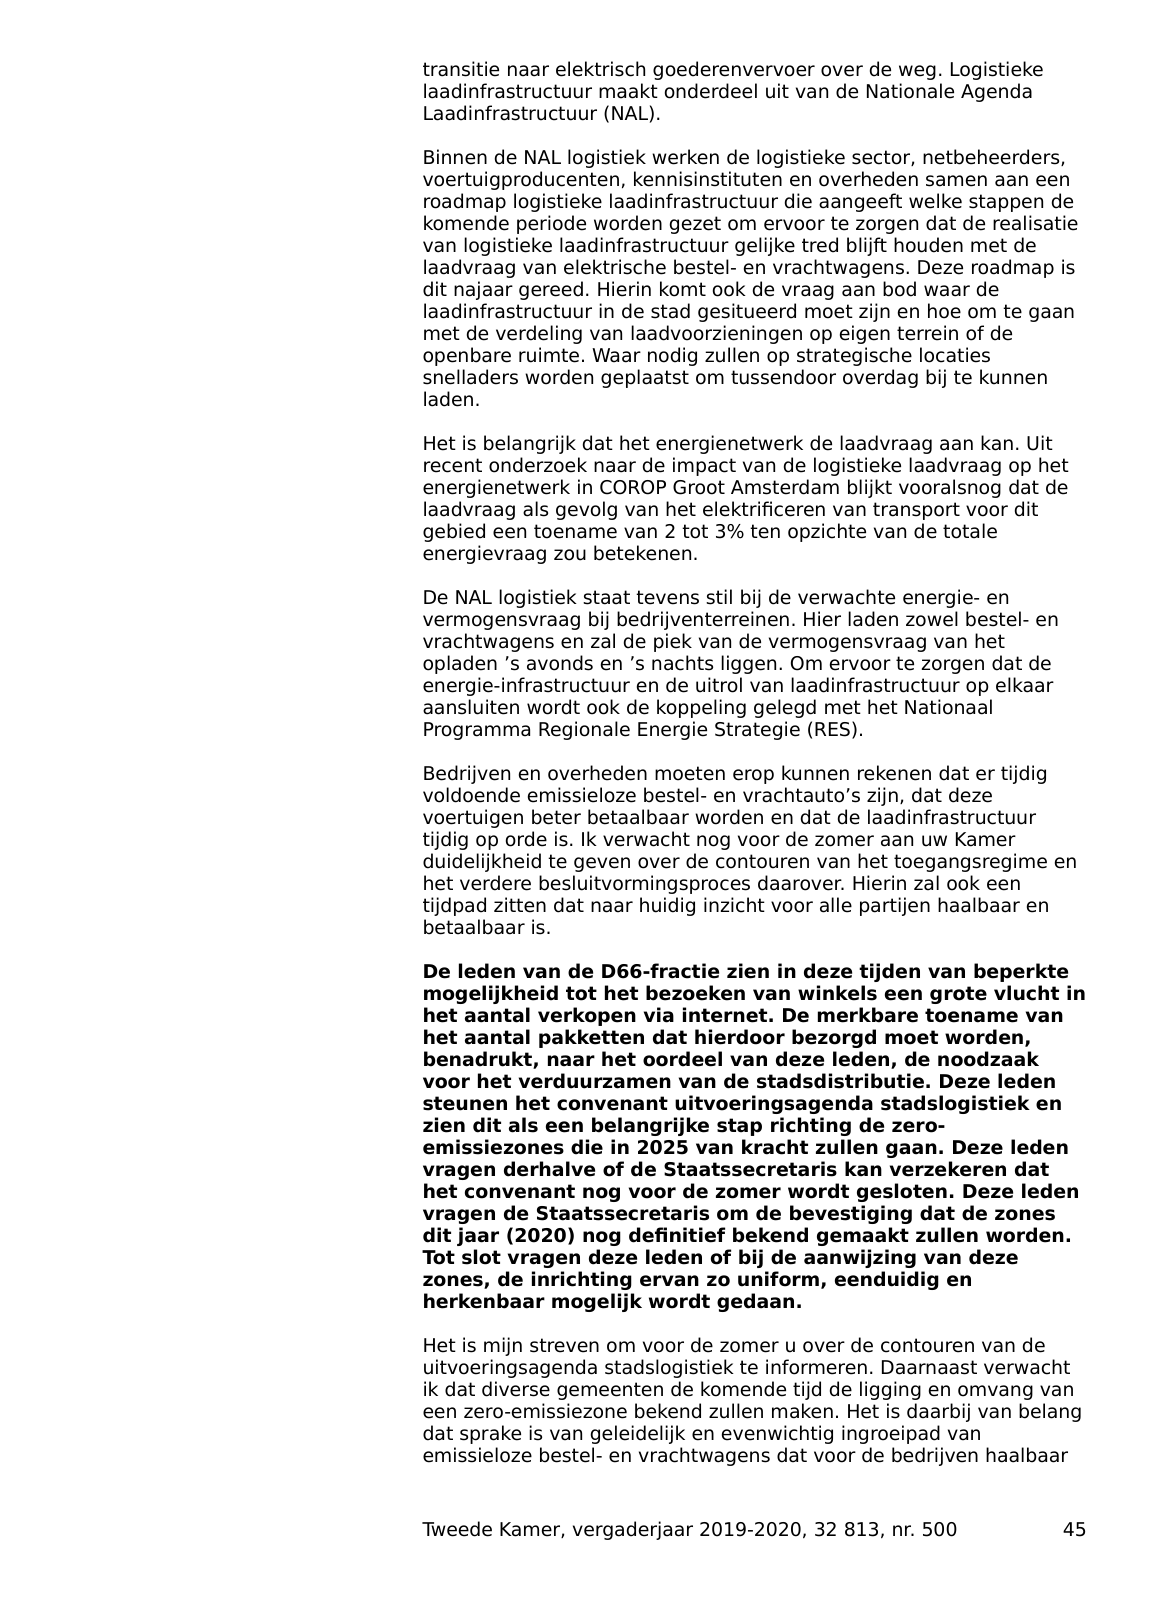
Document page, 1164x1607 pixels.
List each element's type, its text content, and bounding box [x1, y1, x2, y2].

text Bedrijven en overheden moeten erop kunnen rekenen dat er tijdig voldoende emissieloze bestel- en vrachtauto’s zijn, dat deze voertuigen beter betaalbaar worden en dat de laadinfrastructuur tijdig op orde is. Ik verwacht nog voor de zomer aan uw Kamer duidelijkheid te geven over de contouren van het toegangsregime en het verdere besluitvormingsproces daarover. Hierin zal ook een tijdpad zitten dat naar huidig inzicht voor alle partijen haalbaar en betaalbaar is. [422, 763, 1087, 939]
text Binnen de NAL logistiek werken de logistieke sector, netbeheerders, voertuigproducenten, kennisinstituten en overheden samen aan een roadmap logistieke laadinfrastructuur die aangeeft welke stappen de komende periode worden gezet om ervoor te zorgen dat de realisatie van logistieke laadinfrastructuur gelijke tred blijft houden met de laadvraag van elektrische bestel- en vrachtwagens. Deze roadmap is dit najaar gereed. Hierin komt ook de vraag aan bod waar de laadinfrastructuur in de stad gesitueerd moet zijn en hoe om te gaan met de verdeling van laadvoorzieningen op eigen terrein of de openbare ruimte. Waar nodig zullen op strategische locaties snelladers worden geplaatst om tussendoor overdag bij te kunnen laden. [422, 147, 1087, 411]
text Het is belangrijk dat het energienetwerk de laadvraag aan kan. Uit recent onderzoek naar de impact van de logistieke laadvraag op het energienetwerk in COROP Groot Amsterdam blijkt vooralsnog dat de laadvraag als gevolg van het elektrificeren van transport voor dit gebied een toename van 2 tot 3% ten opzichte van de totale energievraag zou betekenen. [422, 433, 1087, 565]
text Het is mijn streven om voor de zomer u over de contouren van de uitvoeringsagenda stadslogistiek te informeren. Daarnaast verwacht ik dat diverse gemeenten de komende tijd de ligging en omvang van een zero-emissiezone bekend zullen maken. Het is daarbij van belang dat sprake is van geleidelijk en evenwichtig ingroeipad van emissieloze bestel- en vrachtwagens dat voor de bedrijven haalbaar [422, 1335, 1087, 1467]
text transitie naar elektrisch goederenvervoer over de weg. Logistieke laadinfrastructuur maakt onderdeel uit van de Nationale Agenda Laadinfrastructuur (NAL). [422, 59, 1087, 125]
text De NAL logistiek staat tevens stil bij de verwachte energie- en vermogensvraag bij bedrijventerreinen. Hier laden zowel bestel- en vrachtwagens en zal de piek van de vermogensvraag van het opladen ’s avonds en ’s nachts liggen. Om ervoor te zorgen dat de energie-infrastructuur en de uitrol van laadinfrastructuur op elkaar aansluiten wordt ook de koppeling gelegd met het Nationaal Programma Regionale Energie Strategie (RES). [422, 587, 1087, 741]
text De leden van de D66-fractie zien in deze tijden van beperkte mogelijkheid tot het bezoeken van winkels een grote vlucht in het aantal verkopen via internet. De merkbare toename van het aantal pakketten dat hierdoor bezorgd moet worden, benadrukt, naar het oordeel van deze leden, de noodzaak voor het verduurzamen van de stadsdistributie. Deze leden steunen het convenant uitvoeringsagenda stadslogistiek en zien dit als een belangrijke stap richting de zero-emissiezones die in 2025 van kracht zullen gaan. Deze leden vragen derhalve of de Staatssecretaris kan verzekeren dat het convenant nog voor de zomer wordt gesloten. Deze leden vragen de Staatssecretaris om de bevestiging dat de zones dit jaar (2020) nog definitief bekend gemaakt zullen worden. Tot slot vragen deze leden of bij de aanwijzing van deze zones, de inrichting ervan zo uniform, eenduidig en herkenbaar mogelijk wordt gedaan. [422, 961, 1087, 1313]
